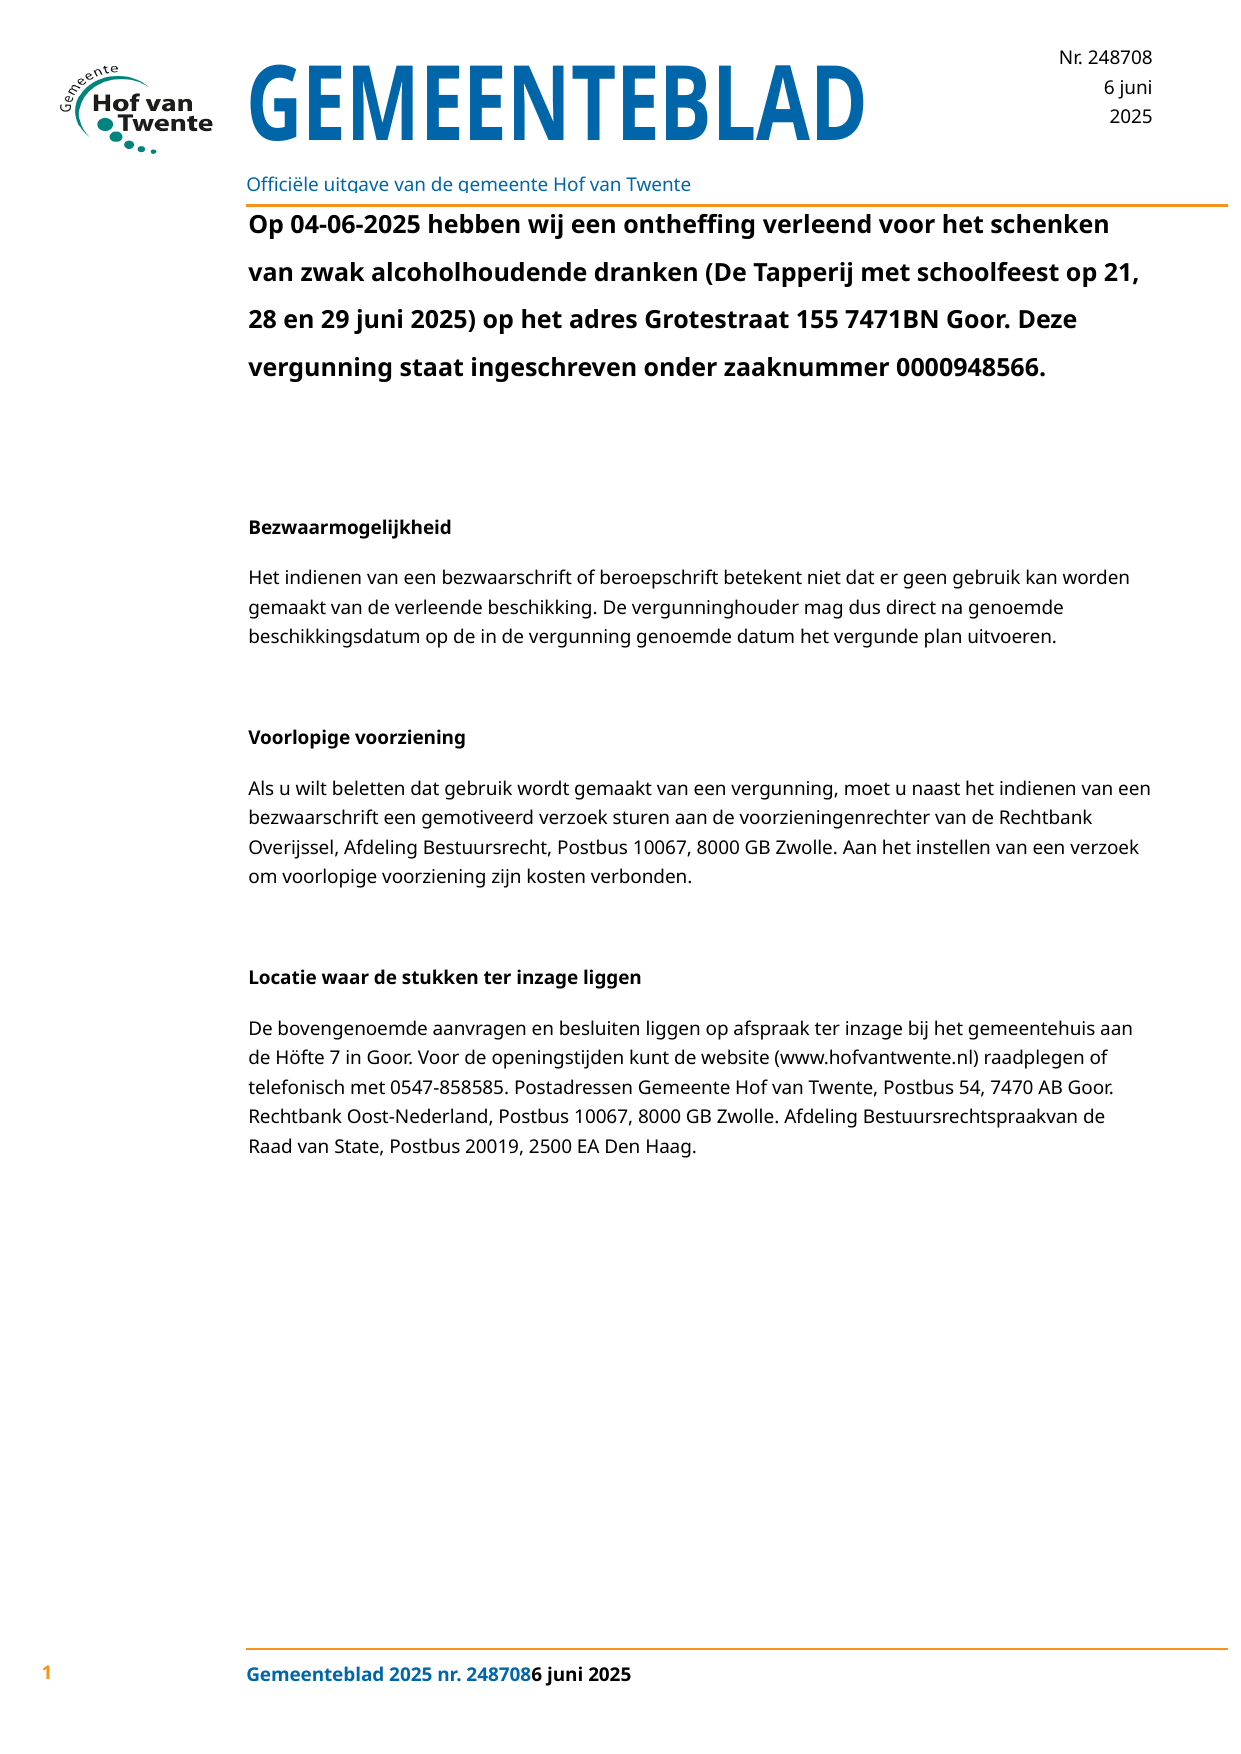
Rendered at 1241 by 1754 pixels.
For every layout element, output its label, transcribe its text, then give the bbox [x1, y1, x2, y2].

text Bezwaarmogelijkheid [248, 514, 1152, 540]
text Locatie waar de stukken ter inzage liggen [248, 964, 1152, 990]
text Voorlopige voorziening [248, 724, 1152, 750]
picture [41, 47, 231, 172]
text Als u wilt beletten dat gebruik wordt gemaakt van een vergunning, moet u naast het indienen van een bezwaarschrift een gemotiveerd verzoek sturen aan de voorzieningenrechter van de Rechtbank Overijssel, Afdeling Bestuursrecht, Postbus 10067, 8000 GB Zwolle. Aan het instellen van een verzoek om voorlopige voorziening zijn kosten verbonden. [248, 775, 1152, 889]
text Het indienen van een bezwaarschrift of beroepschrift betekent niet dat er geen gebruik kan worden gemaakt van de verleende beschikking. De vergunninghouder mag dus direct na genoemde beschikkingsdatum op de in de vergunning genoemde datum het vergunde plan uitvoeren. [248, 564, 1152, 649]
text Op 04-06-2025 hebben wij een ontheffing verleend voor het schenken van zwak alcoholhoudende dranken (De Tapperij met schoolfeest op 21, 28 en 29 juni 2025) op het adres Grotestraat 155 7471BN Goor. Deze vergunning staat ingeschreven onder zaaknummer 0000948566. [248, 207, 1152, 384]
text De bovengenoemde aanvragen en besluiten liggen op afspraak ter inzage bij het gemeentehuis aan de Höfte 7 in Goor. Voor de openingstijden kunt de website (www.hofvantwente.nl) raadplegen of telefonisch met 0547-858585. Postadressen Gemeente Hof van Twente, Postbus 54, 7470 AB Goor. Rechtbank Oost-Nederland, Postbus 10067, 8000 GB Zwolle. Afdeling Bestuursrechtspraakvan de Raad van State, Postbus 20019, 2500 EA Den Haag. [248, 1015, 1152, 1159]
